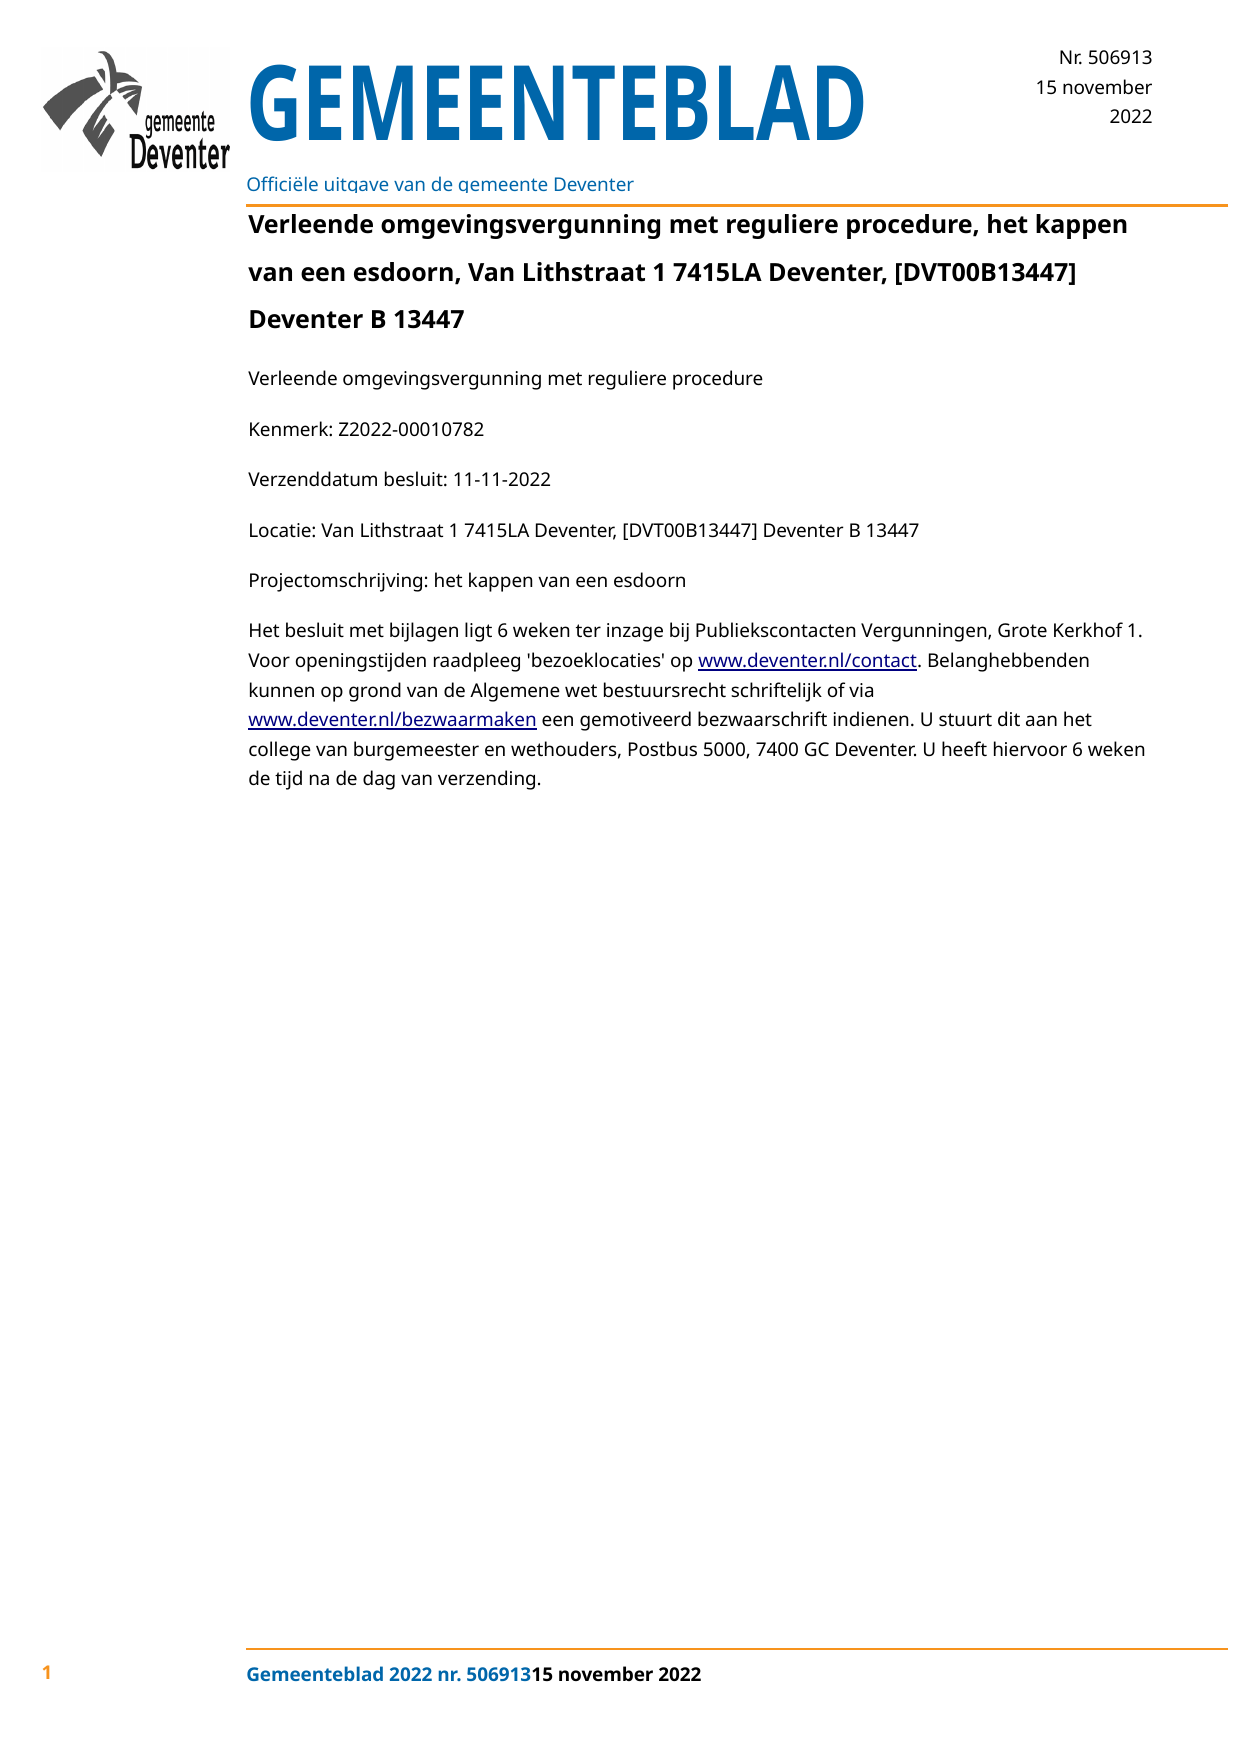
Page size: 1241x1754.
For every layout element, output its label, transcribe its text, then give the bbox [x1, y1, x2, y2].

text Projectomschrijving: het kappen van een esdoorn [248, 567, 1152, 593]
text Verleende omgevingsvergunning met reguliere procedure [248, 366, 1152, 391]
text Verleende omgevingsvergunning met reguliere procedure, het kappen van een esdoorn, Van Lithstraat 1 7415LA Deventer, [DVT00B13447] Deventer B 13447 [248, 207, 1152, 336]
text Verzenddatum besluit: 11-11-2022 [248, 466, 1152, 492]
text Kenmerk: Z2022-00010782 [248, 416, 1152, 442]
text Locatie: Van Lithstraat 1 7415LA Deventer, [DVT00B13447] Deventer B 13447 [248, 517, 1152, 542]
text Het besluit met bijlagen ligt 6 weken ter inzage bij Publiekscontacten Vergunningen, Grote Kerkhof 1. Voor openingstijden raadpleeg 'bezoeklocaties' op www.deventer.nl/contact. Belanghebbenden kunnen op grond van de Algemene wet bestuursrecht schriftelijk of via www.deventer.nl/bezwaarmaken een gemotiveerd bezwaarschrift indienen. U stuurt dit aan het college van burgemeester en wethouders, Postbus 5000, 7400 GC Deventer. U heeft hiervoor 6 weken de tijd na de dag van verzending. [248, 618, 1152, 791]
picture [41, 47, 231, 172]
